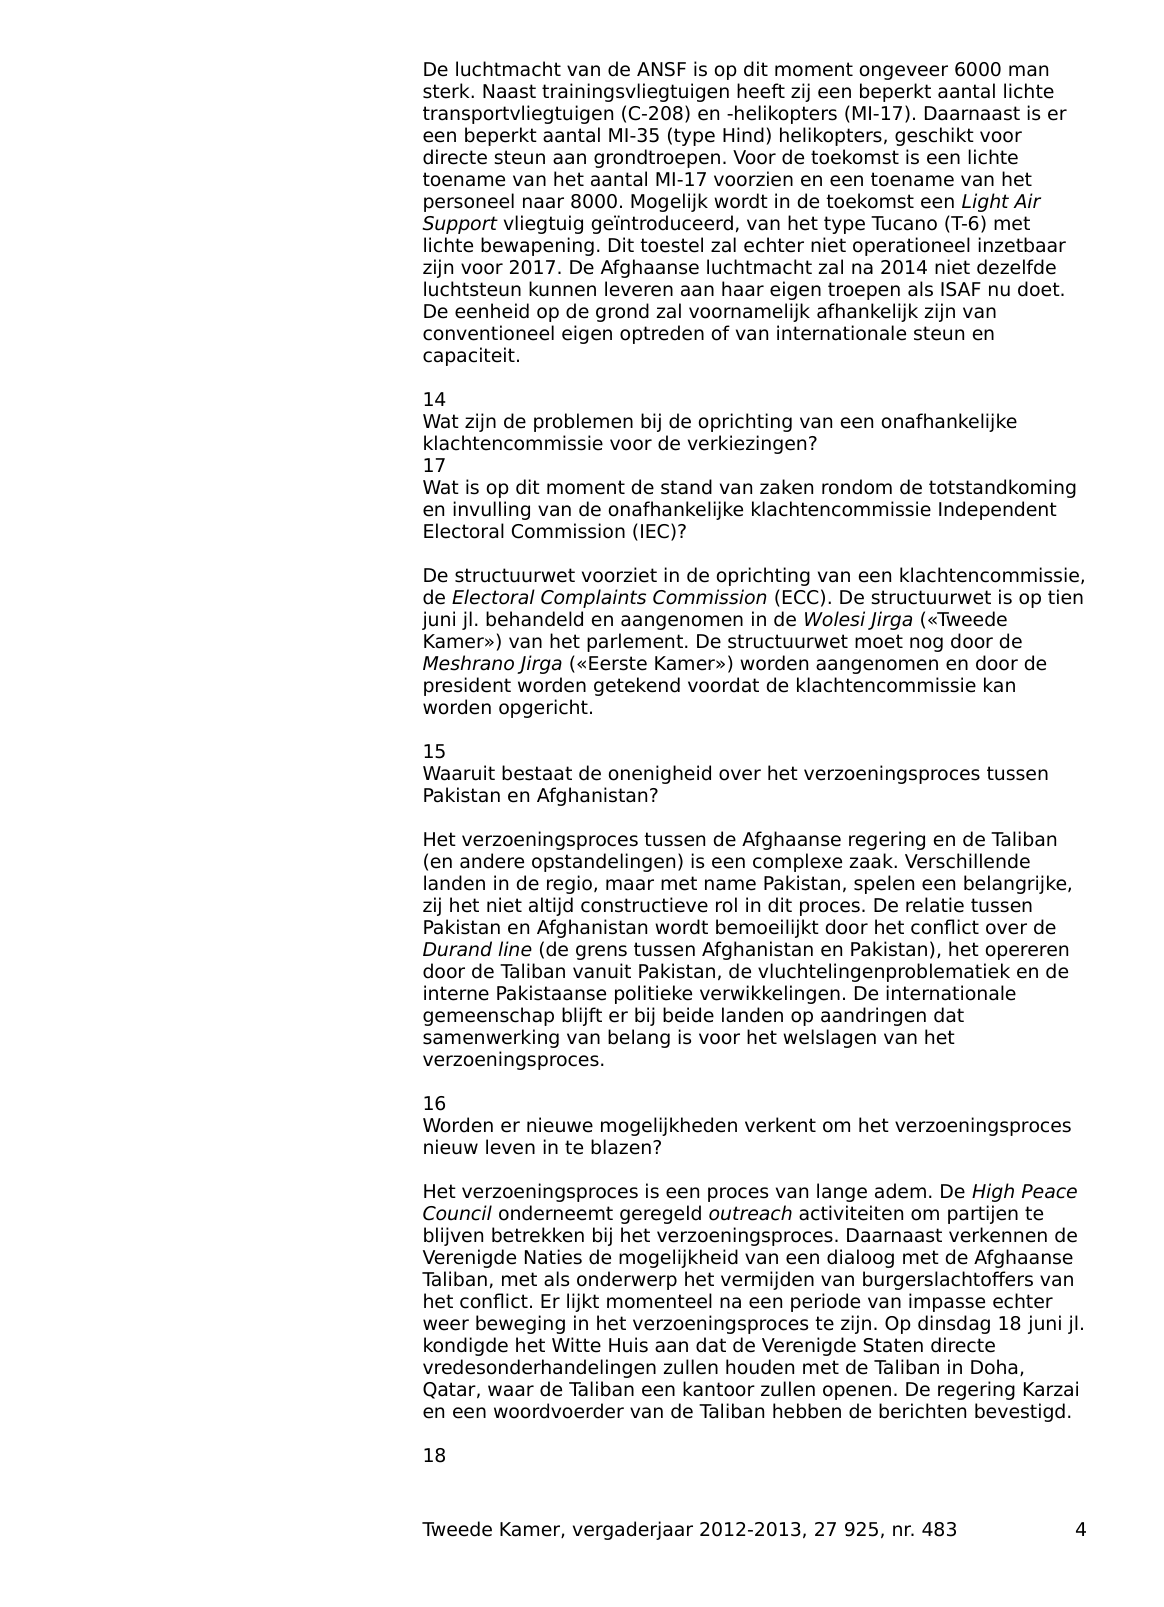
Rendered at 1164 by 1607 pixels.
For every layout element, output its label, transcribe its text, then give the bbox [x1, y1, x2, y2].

text De structuurwet voorziet in de oprichting van een klachtencommissie, de Electoral Complaints Commission (ECC). De structuurwet is op tien juni jl. behandeld en aangenomen in de Wolesi Jirga («Tweede Kamer») van het parlement. De structuurwet moet nog door de Meshrano Jirga («Eerste Kamer») worden aangenomen en door de president worden getekend voordat de klachtencommissie kan worden opgericht. [422, 565, 1087, 719]
text 16 [422, 1093, 1087, 1115]
text 14 [422, 389, 1087, 411]
text Het verzoeningsproces is een proces van lange adem. De High Peace Council onderneemt geregeld outreach activiteiten om partijen te blijven betrekken bij het verzoeningsproces. Daarnaast verkennen de Verenigde Naties de mogelijkheid van een dialoog met de Afghaanse Taliban, met als onderwerp het vermijden van burgerslachtoffers van het conflict. Er lijkt momenteel na een periode van impasse echter weer beweging in het verzoeningsproces te zijn. Op dinsdag 18 juni jl. kondigde het Witte Huis aan dat de Verenigde Staten directe vredesonderhandelingen zullen houden met de Taliban in Doha, Qatar, waar de Taliban een kantoor zullen openen. De regering Karzai en een woordvoerder van de Taliban hebben de berichten bevestigd. [422, 1181, 1087, 1423]
text 17 [422, 455, 1087, 477]
text 15 [422, 741, 1087, 763]
text Worden er nieuwe mogelijkheden verkent om het verzoeningsproces nieuw leven in te blazen? [422, 1115, 1087, 1159]
text Wat is op dit moment de stand van zaken rondom de totstandkoming en invulling van de onafhankelijke klachtencommissie Independent Electoral Commission (IEC)? [422, 477, 1087, 543]
text Waaruit bestaat de onenigheid over het verzoeningsproces tussen Pakistan en Afghanistan? [422, 763, 1087, 807]
text Wat zijn de problemen bij de oprichting van een onafhankelijke klachtencommissie voor de verkiezingen? [422, 411, 1087, 455]
text De luchtmacht van de ANSF is op dit moment ongeveer 6000 man sterk.‪ Naast trainingsvliegtuigen heeft zij een beperkt aantal lichte transportvliegtuigen (C-208) en -helikopters (MI-17). Daarnaast is er een beperkt aantal MI-35 (type Hind) helikopters, geschikt voor directe steun aan grondtroepen.‪ Voor de toekomst is een lichte toename van het aantal MI-17 voorzien en een toename van het personeel naar 8000. Mogelijk wordt in de toekomst een Light Air Support vliegtuig geïntroduceerd, van het type Tucano (T-6) met lichte bewapening. Dit toestel zal echter niet operationeel inzetbaar zijn voor 2017. De Afghaanse luchtmacht zal na 2014 niet dezelfde luchtsteun kunnen leveren aan haar eigen troepen als ISAF nu doet. De eenheid op de grond zal voornamelijk afhankelijk zijn van conventioneel eigen optreden of van internationale steun en capaciteit. [422, 59, 1087, 367]
text Het verzoeningsproces tussen de Afghaanse regering en de Taliban (en andere opstandelingen) is een complexe zaak. Verschillende landen in de regio, maar met name Pakistan, spelen een belangrijke, zij het niet altijd constructieve rol in dit proces. De relatie tussen Pakistan en Afghanistan wordt bemoeilijkt door het conflict over de Durand line (de grens tussen Afghanistan en Pakistan), het opereren door de Taliban vanuit Pakistan, de vluchtelingenproblematiek en de interne Pakistaanse politieke verwikkelingen. De internationale gemeenschap blijft er bij beide landen op aandringen dat samenwerking van belang is voor het welslagen van het verzoeningsproces. [422, 829, 1087, 1071]
text 18 [422, 1445, 1087, 1467]
